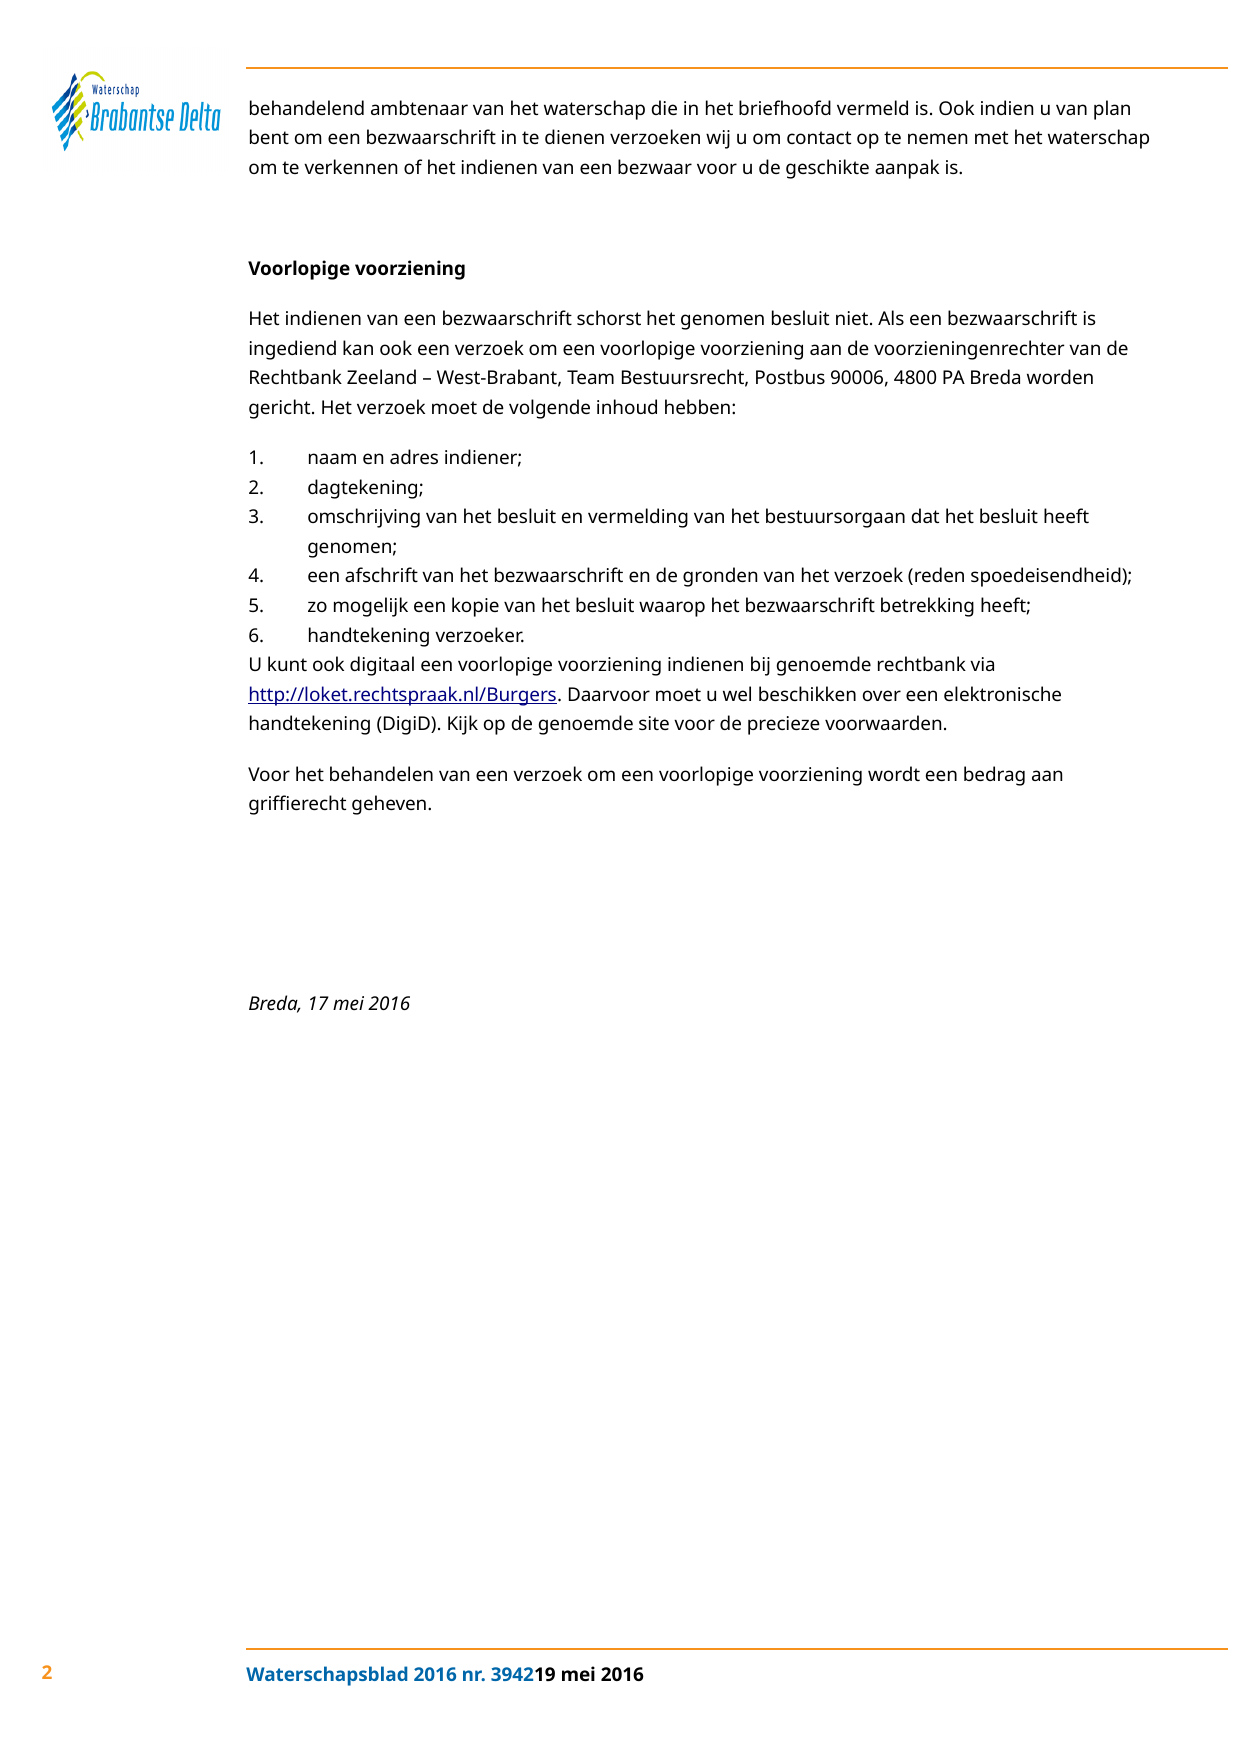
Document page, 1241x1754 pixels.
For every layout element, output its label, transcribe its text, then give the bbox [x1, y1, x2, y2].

list dagtekening; [248, 474, 1152, 500]
text Voorlopige voorziening [248, 255, 1152, 281]
text Voor het behandelen van een verzoek om een voorlopige voorziening wordt een bedrag aan griffierecht geheven. [248, 761, 1152, 816]
text Het indienen van een bezwaarschrift schorst het genomen besluit niet. Als een bezwaarschrift is ingediend kan ook een verzoek om een voorlopige voorziening aan de voorzieningenrechter van de Rechtbank Zeeland – West-Brabant, Team Bestuursrecht, Postbus 90006, 4800 PA Breda worden gericht. Het verzoek moet de volgende inhoud hebben: [248, 305, 1152, 420]
list omschrijving van het besluit en vermelding van het bestuursorgaan dat het besluit heeft genomen; [248, 503, 1152, 559]
list naam en adres indiener; [248, 444, 1152, 470]
list handtekening verzoeker. [248, 622, 1152, 648]
text U kunt ook digitaal een voorlopige voorziening indienen bij genoemde rechtbank via http://loket.rechtspraak.nl/Burgers. Daarvoor moet u wel beschikken over een elektronische handtekening (DigiD). Kijk op de genoemde site voor de precieze voorwaarden. [248, 651, 1152, 736]
picture [41, 47, 231, 172]
text behandelend ambtenaar van het waterschap die in het briefhoofd vermeld is. Ook indien u van plan bent om een bezwaarschrift in te dienen verzoeken wij u om contact op te nemen met het waterschap om te verkennen of het indienen van een bezwaar voor u de geschikte aanpak is. [248, 95, 1152, 180]
list zo mogelijk een kopie van het besluit waarop het bezwaarschrift betrekking heeft; [248, 592, 1152, 618]
text Breda, 17 mei 2016 [248, 990, 1152, 1015]
list een afschrift van het bezwaarschrift en de gronden van het verzoek (reden spoedeisendheid); [248, 563, 1152, 588]
